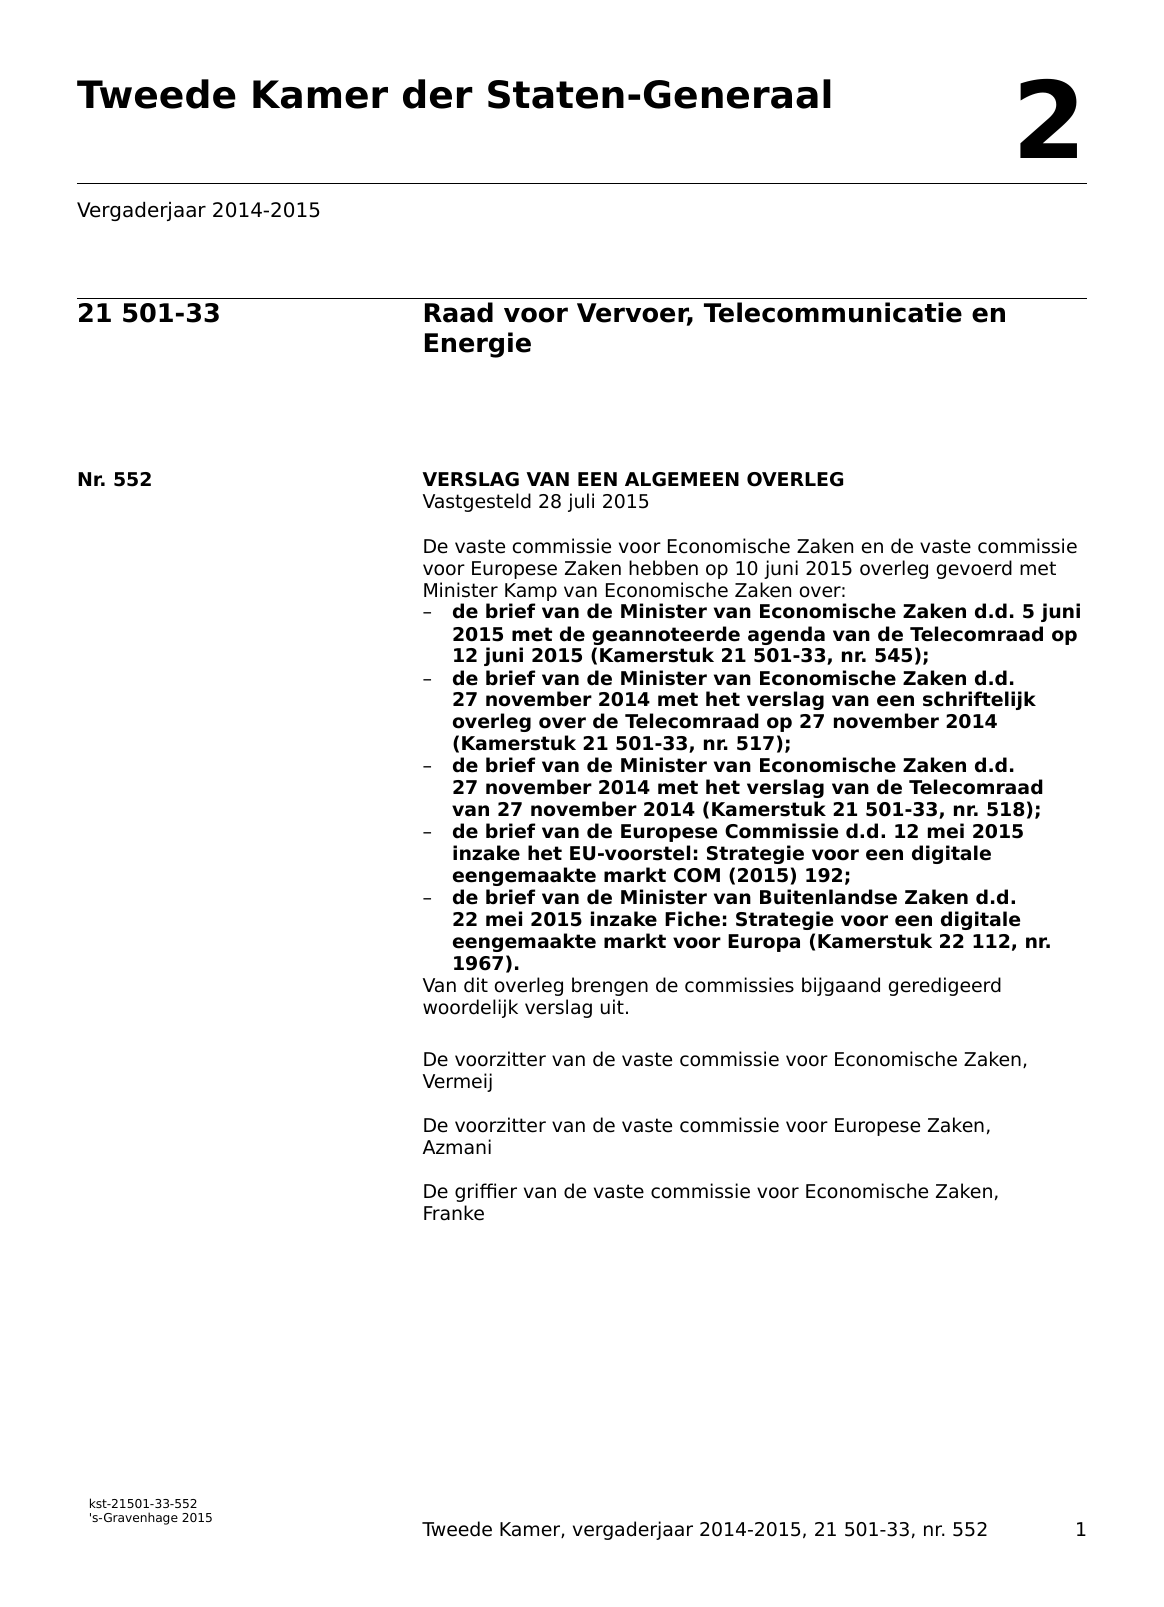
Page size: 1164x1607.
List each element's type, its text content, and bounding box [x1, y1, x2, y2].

text – de brief van de Minister van Economische Zaken d.d. 27 november 2014 met het verslag van een schriftelijk overleg over de Telecomraad op 27 november 2014 (Kamerstuk 21 501-33, nr. 517); [422, 667, 1087, 755]
table_header 2 [886, 59, 1087, 183]
text De vaste commissie voor Economische Zaken en de vaste commissie voor Europese Zaken hebben op 10 juni 2015 overleg gevoerd met Minister Kamp van Economische Zaken over: [422, 536, 1087, 601]
text – de brief van de Minister van Economische Zaken d.d. 27 november 2014 met het verslag van de Telecomraad van 27 november 2014 (Kamerstuk 21 501-33, nr. 518); [422, 755, 1087, 821]
text De voorzitter van de vaste commissie voor Europese Zaken, Azmani [422, 1115, 1087, 1159]
text kst-21501-33-552 [88, 1497, 323, 1511]
text – de brief van de Minister van Buitenlandse Zaken d.d. 22 mei 2015 inzake Fiche: Strategie voor een digitale eengemaakte markt voor Europa (Kamerstuk 22 112, nr. 1967). [422, 887, 1087, 975]
table_header Tweede Kamer der Staten-Generaal [77, 59, 886, 183]
subtitle Nr. 552 VERSLAG VAN EEN ALGEMEEN OVERLEG [77, 469, 1087, 491]
text De griffier van de vaste commissie voor Economische Zaken, Franke [422, 1181, 1087, 1225]
subtitle 21 501-33 Raad voor Vervoer, Telecommunicatie en Energie [77, 299, 1087, 358]
text 's-Gravenhage 2015 [88, 1511, 323, 1525]
text Van dit overleg brengen de commissies bijgaand geredigeerd woordelijk verslag uit. [422, 975, 1087, 1019]
text Vastgesteld 28 juli 2015 [422, 491, 1087, 513]
table_cell Vergaderjaar 2014-2015 [77, 184, 1087, 298]
text – de brief van de Minister van Economische Zaken d.d. 5 juni 2015 met de geannoteerde agenda van de Telecomraad op 12 juni 2015 (Kamerstuk 21 501-33, nr. 545); [422, 601, 1087, 667]
text – de brief van de Europese Commissie d.d. 12 mei 2015 inzake het EU-voorstel: Strategie voor een digitale eengemaakte markt COM (2015) 192; [422, 821, 1087, 887]
text De voorzitter van de vaste commissie voor Economische Zaken, Vermeij [422, 1049, 1087, 1093]
